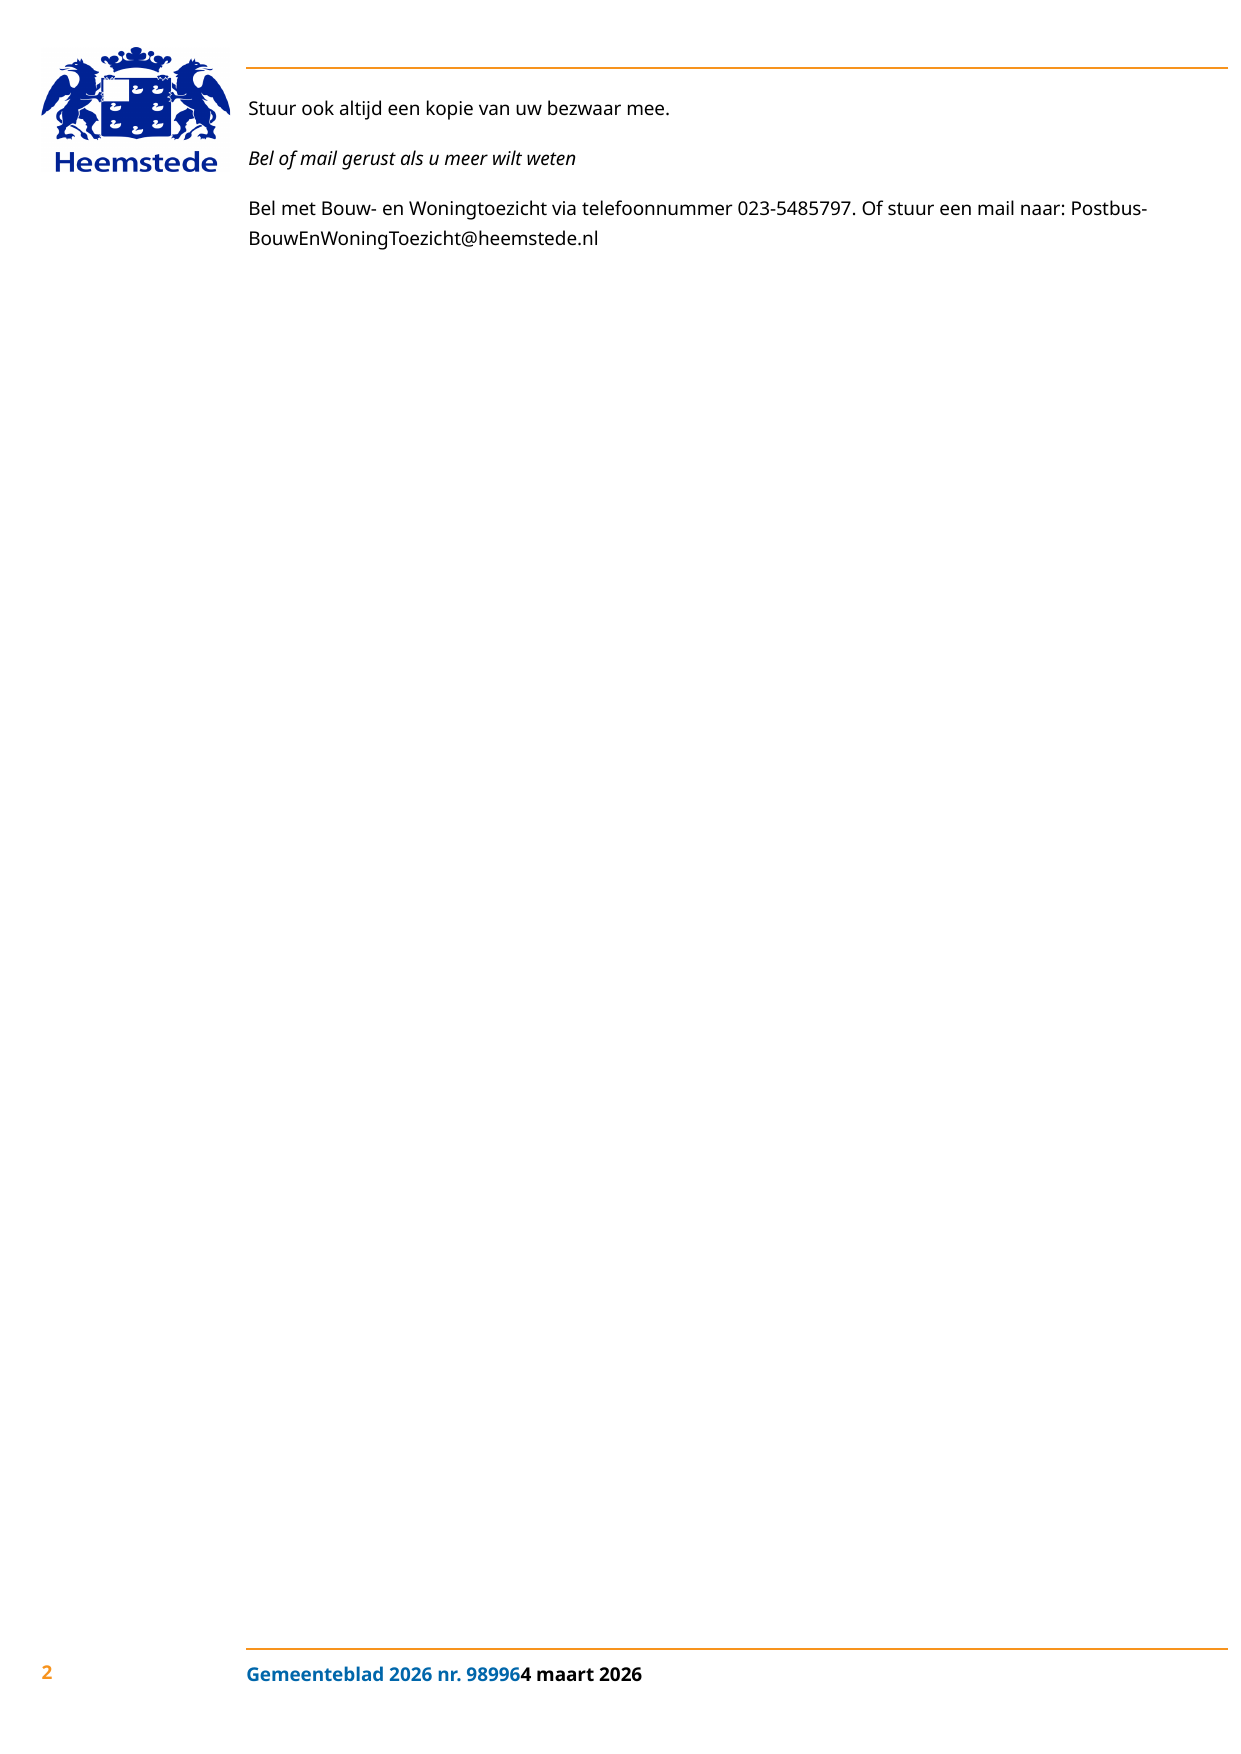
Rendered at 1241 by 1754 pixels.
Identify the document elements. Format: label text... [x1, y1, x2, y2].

text Bel met Bouw- en Woningtoezicht via telefoonnummer 023-5485797. Of stuur een mail naar: Postbus-BouwEnWoningToezicht@heemstede.nl [248, 196, 1152, 251]
text Bel of mail gerust als u meer wilt weten [248, 145, 1152, 171]
text Stuur ook altijd een kopie van uw bezwaar mee. [248, 95, 1152, 121]
picture [41, 47, 231, 172]
